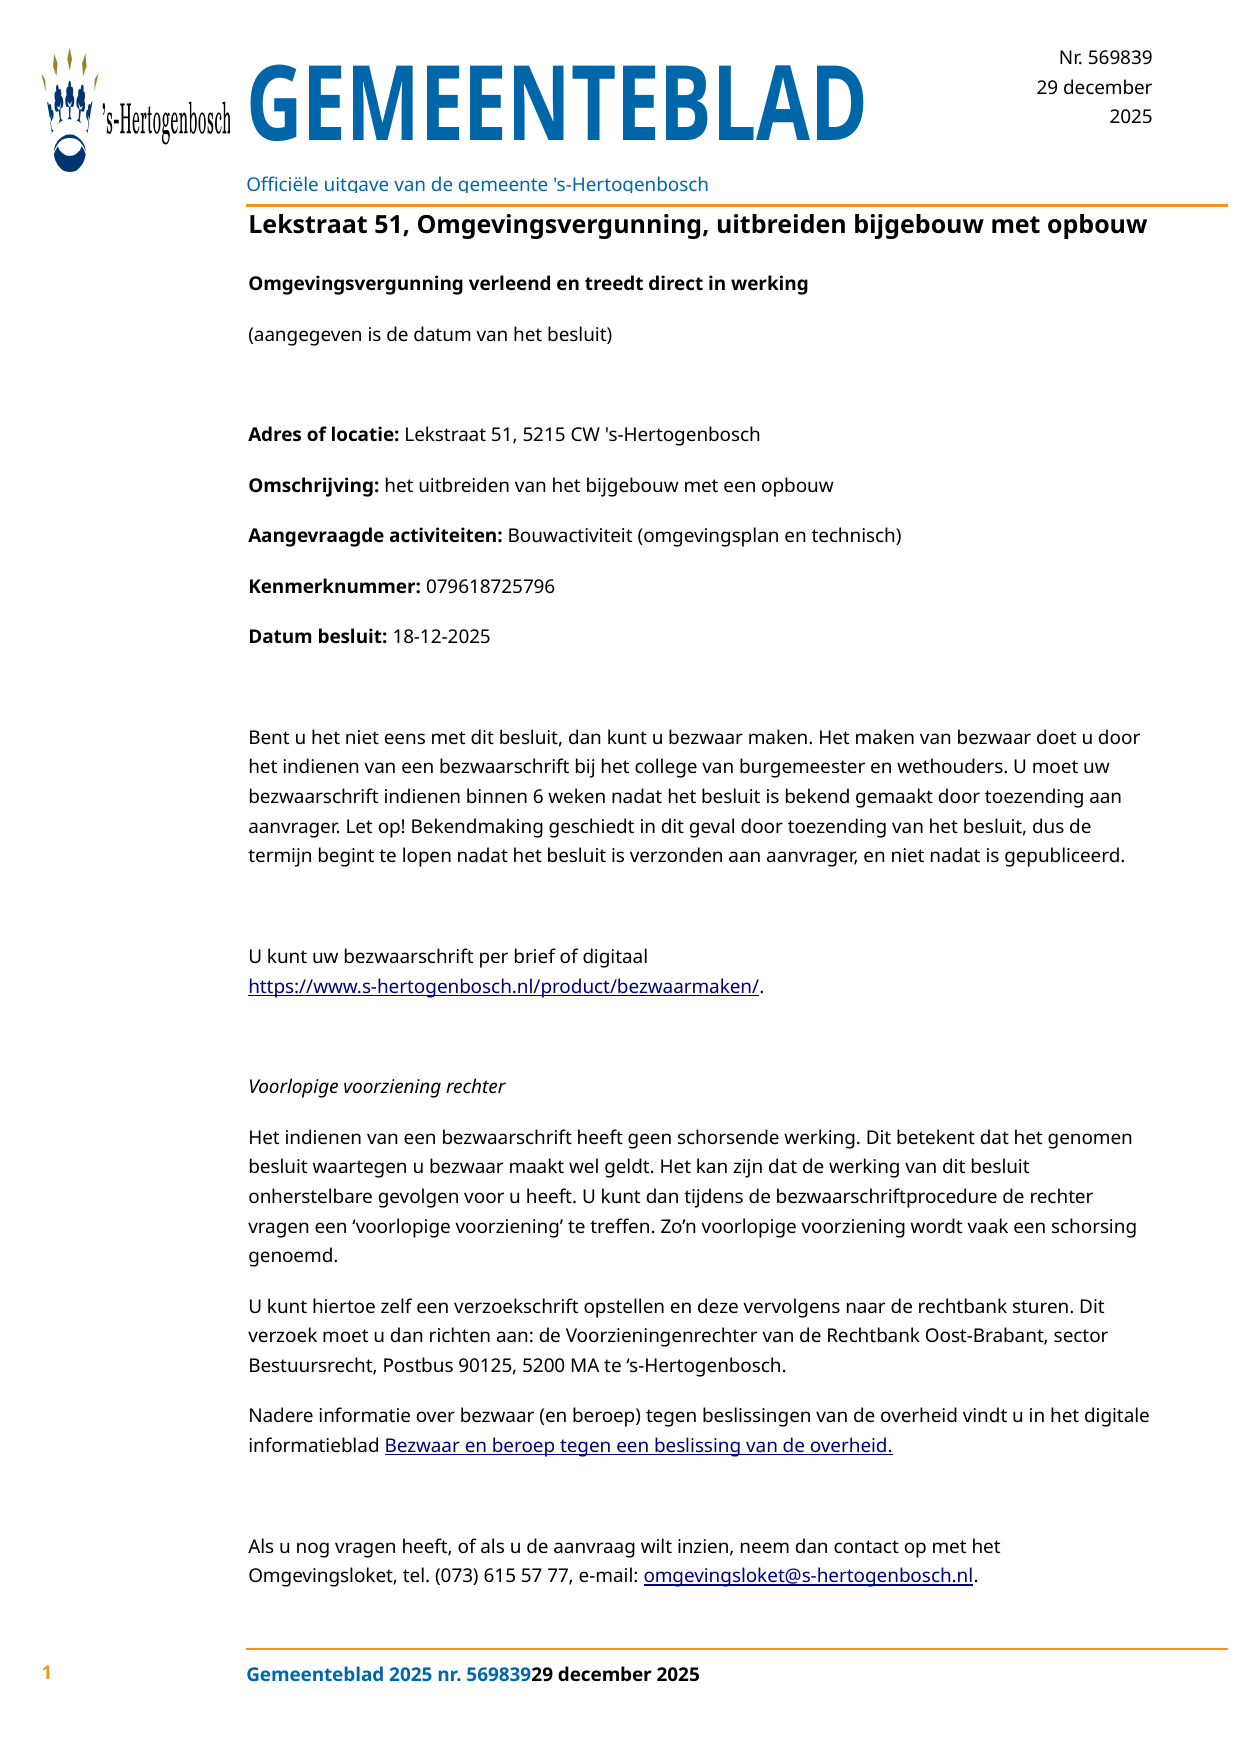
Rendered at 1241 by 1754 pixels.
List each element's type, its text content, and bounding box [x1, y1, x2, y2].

text U kunt hiertoe zelf een verzoekschrift opstellen en deze vervolgens naar de rechtbank sturen. Dit verzoek moet u dan richten aan: de Voorzieningenrechter van de Rechtbank Oost-Brabant, sector Bestuursrecht, Postbus 90125, 5200 MA te ‘s-Hertogenbosch. [248, 1293, 1152, 1378]
text Als u nog vragen heeft, of als u de aanvraag wilt inzien, neem dan contact op met het Omgevingsloket, tel. (073) 615 57 77, e-mail: omgevingsloket@s-hertogenbosch.nl. [248, 1533, 1152, 1588]
text U kunt uw bezwaarschrift per brief of digitaal https://www.s-hertogenbosch.nl/product/bezwaarmaken/. [248, 943, 1152, 998]
text Adres of locatie: Lekstraat 51, 5215 CW 's-Hertogenbosch [248, 422, 1152, 447]
text Bent u het niet eens met dit besluit, dan kunt u bezwaar maken. Het maken van bezwaar doet u door het indienen van een bezwaarschrift bij het college van burgemeester en wethouders. U moet uw bezwaarschrift indienen binnen 6 weken nadat het besluit is bekend gemaakt door toezending aan aanvrager. Let op! Bekendmaking geschiedt in dit geval door toezending van het besluit, dus de termijn begint te lopen nadat het besluit is verzonden aan aanvrager, en niet nadat is gepubliceerd. [248, 724, 1152, 868]
text Omgevingsvergunning verleend en treedt direct in werking [248, 270, 1152, 296]
picture [41, 47, 231, 172]
text Datum besluit: 18-12-2025 [248, 623, 1152, 649]
text Lekstraat 51, Omgevingsvergunning, uitbreiden bijgebouw met opbouw [248, 207, 1152, 241]
text Voorlopige voorziening rechter [248, 1074, 1152, 1099]
text Nadere informatie over bezwaar (en beroep) tegen beslissingen van de overheid vindt u in het digitale informatieblad Bezwaar en beroep tegen een beslissing van de overheid. [248, 1402, 1152, 1458]
text Omschrijving: het uitbreiden van het bijgebouw met een opbouw [248, 472, 1152, 498]
text Aangevraagde activiteiten: Bouwactiviteit (omgevingsplan en technisch) [248, 522, 1152, 548]
text Kenmerknummer: 079618725796 [248, 573, 1152, 598]
text (aangegeven is de datum van het besluit) [248, 321, 1152, 346]
text Het indienen van een bezwaarschrift heeft geen schorsende werking. Dit betekent dat het genomen besluit waartegen u bezwaar maakt wel geldt. Het kan zijn dat de werking van dit besluit onherstelbare gevolgen voor u heeft. U kunt dan tijdens de bezwaarschriftprocedure de rechter vragen een ‘voorlopige voorziening’ te treffen. Zo’n voorlopige voorziening wordt vaak een schorsing genoemd. [248, 1124, 1152, 1268]
